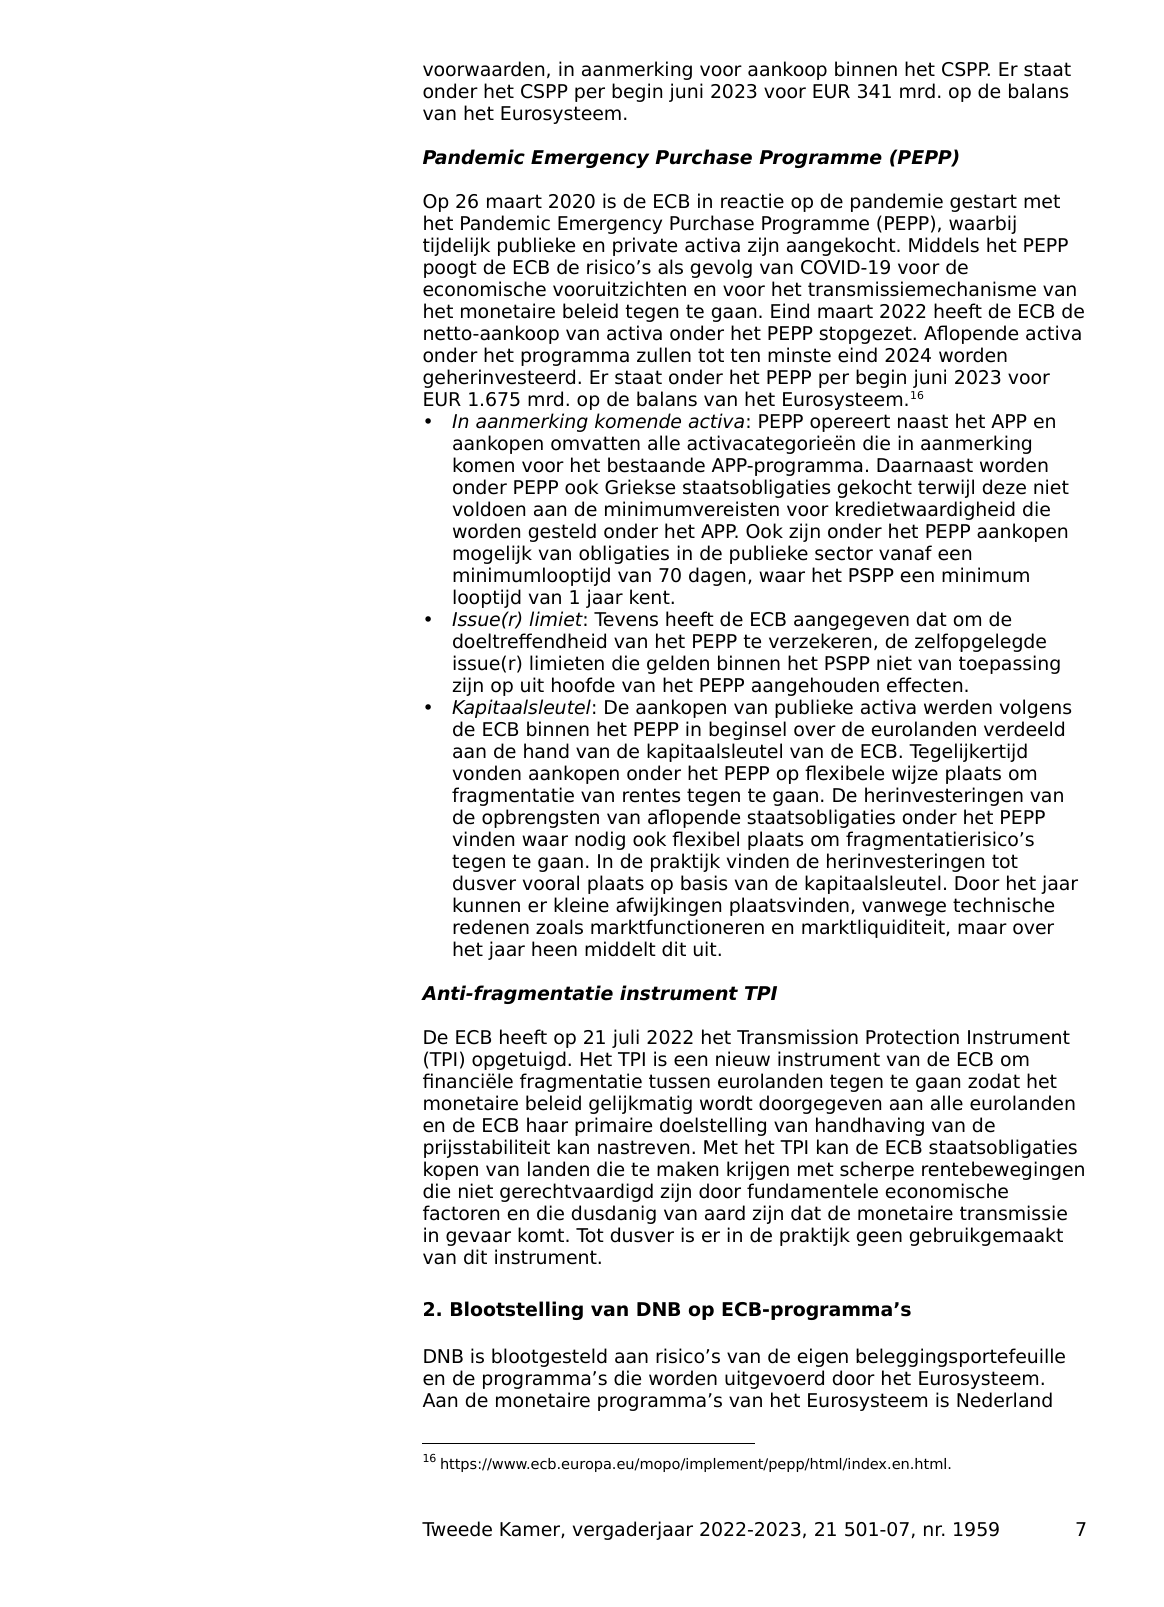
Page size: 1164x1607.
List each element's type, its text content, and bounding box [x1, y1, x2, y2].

text DNB is blootgesteld aan risico’s van de eigen beleggingsportefeuille en de programma’s die worden uitgevoerd door het Eurosysteem. Aan de monetaire programma’s van het Eurosysteem is Nederland [422, 1346, 1087, 1412]
text voorwaarden, in aanmerking voor aankoop binnen het CSPP. Er staat onder het CSPP per begin juni 2023 voor EUR 341 mrd. op de balans van het Eurosysteem. [422, 59, 1087, 125]
text • Issue(r) limiet: Tevens heeft de ECB aangegeven dat om de doeltreffendheid van het PEPP te verzekeren, de zelfopgelegde issue(r) limieten die gelden binnen het PSPP niet van toepassing zijn op uit hoofde van het PEPP aangehouden effecten. [422, 609, 1087, 697]
text De ECB heeft op 21 juli 2022 het Transmission Protection Instrument (TPI) opgetuigd. Het TPI is een nieuw instrument van de ECB om financiële fragmentatie tussen eurolanden tegen te gaan zodat het monetaire beleid gelijkmatig wordt doorgegeven aan alle eurolanden en de ECB haar primaire doelstelling van handhaving van de prijsstabiliteit kan nastreven. Met het TPI kan de ECB staatsobligaties kopen van landen die te maken krijgen met scherpe rentebewegingen die niet gerechtvaardigd zijn door fundamentele economische factoren en die dusdanig van aard zijn dat de monetaire transmissie in gevaar komt. Tot dusver is er in de praktijk geen gebruikgemaakt van dit instrument. [422, 1027, 1087, 1269]
subtitle Pandemic Emergency Purchase Programme (PEPP) [422, 147, 1087, 169]
text Op 26 maart 2020 is de ECB in reactie op de pandemie gestart met het Pandemic Emergency Purchase Programme (PEPP), waarbij tijdelijk publieke en private activa zijn aangekocht. Middels het PEPP poogt de ECB de risico’s als gevolg van COVID-19 voor de economische vooruitzichten en voor het transmissiemechanisme van het monetaire beleid tegen te gaan. Eind maart 2022 heeft de ECB de netto-aankoop van activa onder het PEPP stopgezet. Aflopende activa onder het programma zullen tot ten minste eind 2024 worden geherinvesteerd. Er staat onder het PEPP per begin juni 2023 voor EUR 1.675 mrd. op de balans van het Eurosysteem. [422, 191, 1087, 411]
text https://www.ecb.europa.eu/mopo/implement/pepp/html/index.en.html. [422, 1452, 1087, 1474]
text • In aanmerking komende activa: PEPP opereert naast het APP en aankopen omvatten alle activacategorieën die in aanmerking komen voor het bestaande APP-programma. Daarnaast worden onder PEPP ook Griekse staatsobligaties gekocht terwijl deze niet voldoen aan de minimumvereisten voor kredietwaardigheid die worden gesteld onder het APP. Ook zijn onder het PEPP aankopen mogelijk van obligaties in de publieke sector vanaf een minimumlooptijd van 70 dagen, waar het PSPP een minimum looptijd van 1 jaar kent. [422, 411, 1087, 609]
subtitle 2. Blootstelling van DNB op ECB-programma’s [422, 1299, 1087, 1321]
subtitle Anti-fragmentatie instrument TPI [422, 983, 1087, 1005]
text • Kapitaalsleutel: De aankopen van publieke activa werden volgens de ECB binnen het PEPP in beginsel over de eurolanden verdeeld aan de hand van de kapitaalsleutel van de ECB. Tegelijkertijd vonden aankopen onder het PEPP op flexibele wijze plaats om fragmentatie van rentes tegen te gaan. De herinvesteringen van de opbrengsten van aflopende staatsobligaties onder het PEPP vinden waar nodig ook flexibel plaats om fragmentatierisico’s tegen te gaan. In de praktijk vinden de herinvesteringen tot dusver vooral plaats op basis van de kapitaalsleutel. Door het jaar kunnen er kleine afwijkingen plaatsvinden, vanwege technische redenen zoals marktfunctioneren en marktliquiditeit, maar over het jaar heen middelt dit uit. [422, 697, 1087, 961]
